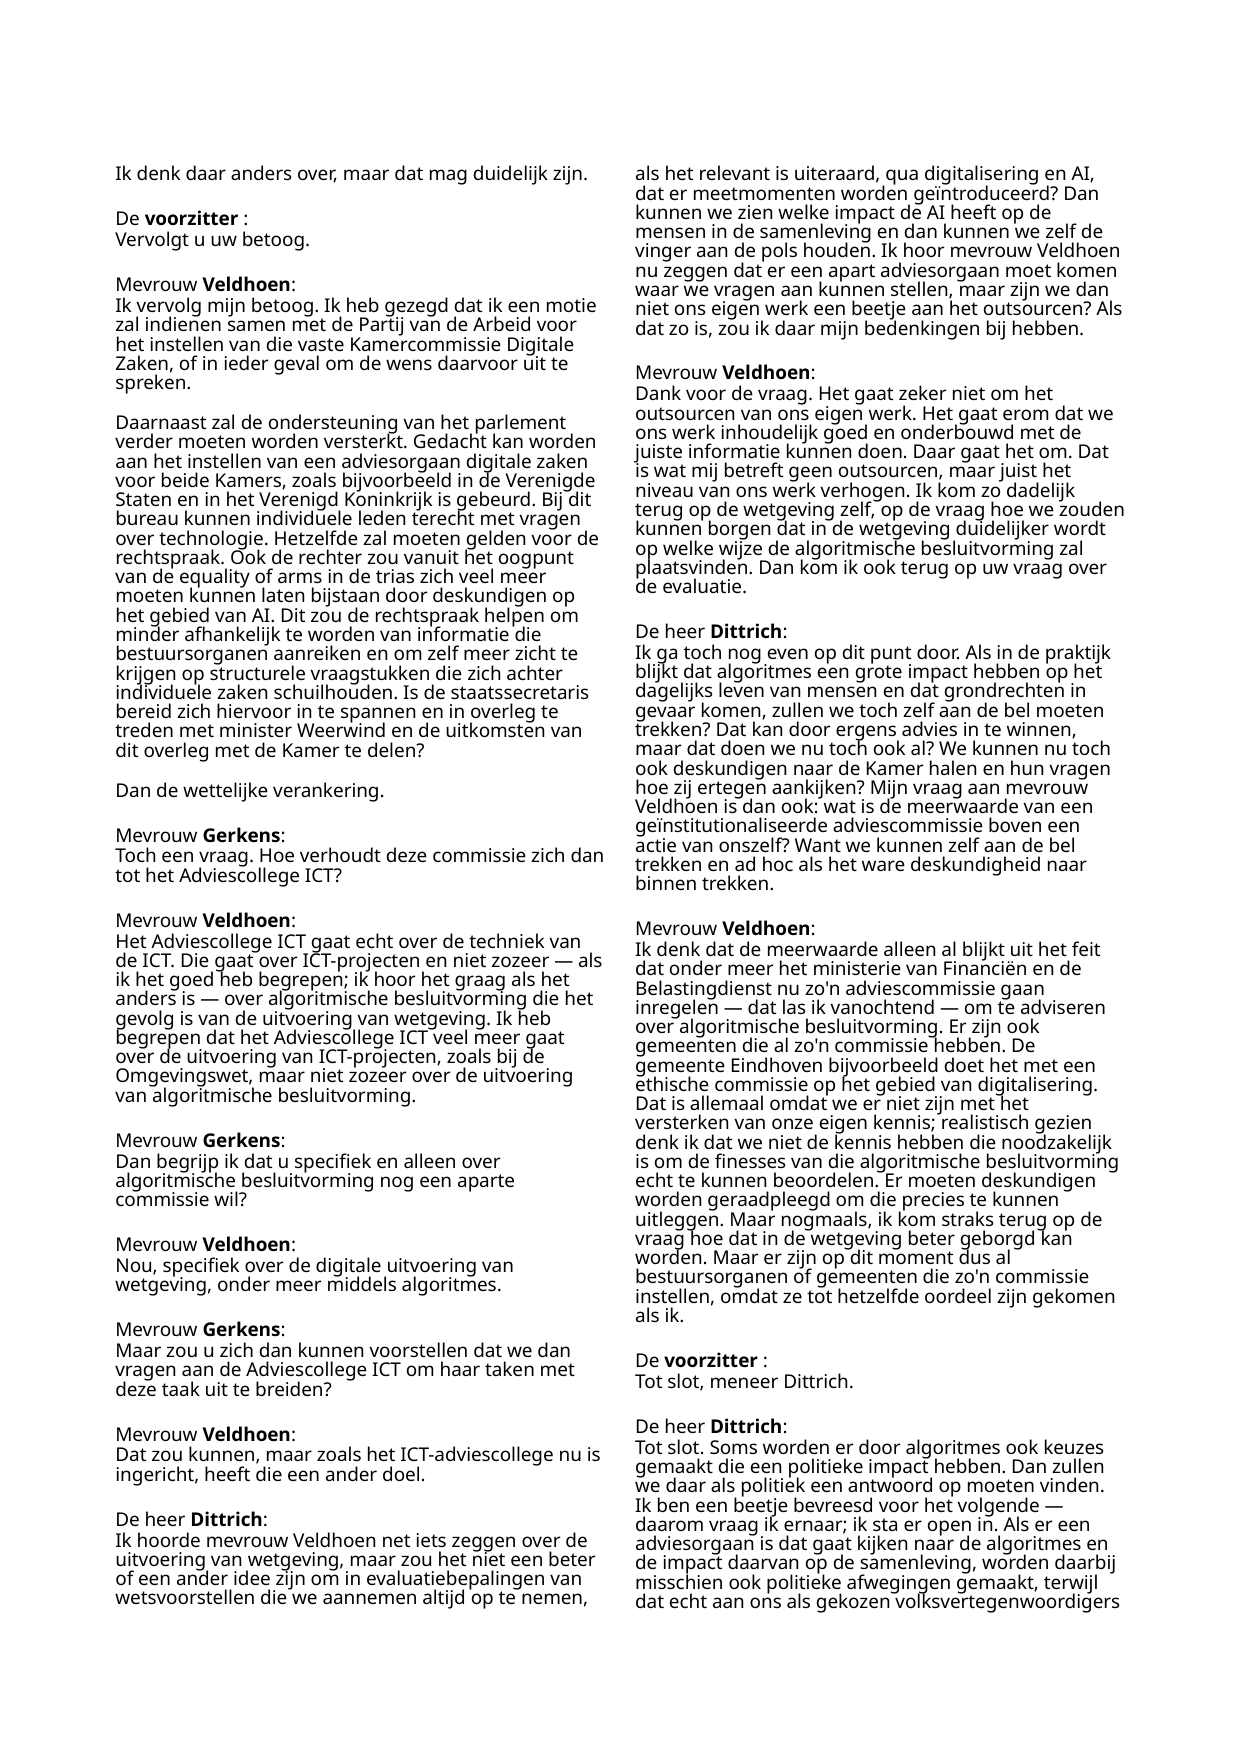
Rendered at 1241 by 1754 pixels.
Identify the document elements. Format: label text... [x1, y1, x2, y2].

text Mevrouw Gerkens: [115, 1127, 605, 1153]
text Daarnaast zal de ondersteuning van het parlement verder moeten worden versterkt. Gedacht kan worden aan het instellen van een adviesorgaan digitale zaken voor beide Kamers, zoals bijvoorbeeld in de Verenigde Staten en in het Verenigd Koninkrijk is gebeurd. Bij dit bureau kunnen individuele leden terecht met vragen over technologie. Hetzelfde zal moeten gelden voor de rechtspraak. Ook de rechter zou vanuit het oogpunt van de equality of arms in de trias zich veel meer moeten kunnen laten bijstaan door deskundigen op het gebied van AI. Dit zou de rechtspraak helpen om minder afhankelijk te worden van informatie die bestuursorganen aanreiken en om zelf meer zicht te krijgen op structurele vraagstukken die zich achter individuele zaken schuilhouden. Is de staatssecretaris bereid zich hiervoor in te spannen en in overleg te treden met minister Weerwind en de uitkomsten van dit overleg met de Kamer te delen? [115, 414, 605, 761]
text Mevrouw Veldhoen: [115, 1421, 605, 1446]
text Dat zou kunnen, maar zoals het ICT-adviescollege nu is ingericht, heeft die een ander doel. [115, 1446, 605, 1485]
text De heer Dittrich: [115, 1506, 605, 1532]
text Maar zou u zich dan kunnen voorstellen dat we dan vragen aan de Adviescollege ICT om haar taken met deze taak uit te breiden? [115, 1342, 605, 1400]
text Het Adviescollege ICT gaat echt over de techniek van de ICT. Die gaat over ICT-projecten en niet zozeer — als ik het goed heb begrepen; ik hoor het graag als het anders is — over algoritmische besluitvorming die het gevolg is van de uitvoering van wetgeving. Ik heb begrepen dat het Adviescollege ICT veel meer gaat over de uitvoering van ICT-projecten, zoals bij de Omgevingswet, maar niet zozeer over de uitvoering van algoritmische besluitvorming. [115, 933, 605, 1106]
text Dan de wettelijke verankering. [115, 782, 605, 801]
text Vervolgt u uw betoog. [115, 231, 605, 250]
text Mevrouw Veldhoen: [635, 359, 1125, 385]
text De heer Dittrich: [635, 1413, 1125, 1439]
text Mevrouw Gerkens: [115, 1316, 605, 1342]
text Nou, specifiek over de digitale uitvoering van wetgeving, onder meer middels algoritmes. [115, 1257, 605, 1296]
text Tot slot. Soms worden er door algoritmes ook keuzes gemaakt die een politieke impact hebben. Dan zullen we daar als politiek een antwoord op moeten vinden. Ik ben een beetje bevreesd voor het volgende — daarom vraag ik ernaar; ik sta er open in. Als er een adviesorgaan is dat gaat kijken naar de algoritmes en de impact daarvan op de samenleving, worden daarbij misschien ook politieke afwegingen gemaakt, terwijl dat echt aan ons als gekozen volksvertegenwoordigers [635, 1439, 1125, 1612]
text De voorzitter : [635, 1347, 1125, 1373]
text Ik denk daar anders over, maar dat mag duidelijk zijn. [115, 165, 605, 184]
text Mevrouw Veldhoen: [115, 907, 605, 933]
text Ik vervolg mijn betoog. Ik heb gezegd dat ik een motie zal indienen samen met de Partij van de Arbeid voor het instellen van die vaste Kamercommissie Digitale Zaken, of in ieder geval om de wens daarvoor uit te spreken. [115, 297, 605, 393]
text Mevrouw Gerkens: [115, 822, 605, 847]
text Mevrouw Veldhoen: [635, 915, 1125, 941]
text Mevrouw Veldhoen: [115, 1231, 605, 1257]
text Dank voor de vraag. Het gaat zeker niet om het outsourcen van ons eigen werk. Het gaat erom dat we ons werk inhoudelijk goed en onderbouwd met de juiste informatie kunnen doen. Daar gaat het om. Dat is wat mij betreft geen outsourcen, maar juist het niveau van ons werk verhogen. Ik kom zo dadelijk terug op de wetgeving zelf, op de vraag hoe we zouden kunnen borgen dat in de wetgeving duidelijker wordt op welke wijze de algoritmische besluitvorming zal plaatsvinden. Dan kom ik ook terug op uw vraag over de evaluatie. [635, 385, 1125, 597]
text Tot slot, meneer Dittrich. [635, 1373, 1125, 1392]
text Ik hoorde mevrouw Veldhoen net iets zeggen over de uitvoering van wetgeving, maar zou het niet een beter of een ander idee zijn om in evaluatiebepalingen van wetsvoorstellen die we aannemen altijd op te nemen, [115, 1532, 605, 1609]
text Toch een vraag. Hoe verhoudt deze commissie zich dan tot het Adviescollege ICT? [115, 847, 605, 886]
text Ik ga toch nog even op dit punt door. Als in de praktijk blijkt dat algoritmes een grote impact hebben op het dagelijks leven van mensen en dat grondrechten in gevaar komen, zullen we toch zelf aan de bel moeten trekken? Dat kan door ergens advies in te winnen, maar dat doen we nu toch ook al? We kunnen nu toch ook deskundigen naar de Kamer halen en hun vragen hoe zij ertegen aankijken? Mijn vraag aan mevrouw Veldhoen is dan ook: wat is de meerwaarde van een geïnstitutionaliseerde adviescommissie boven een actie van onszelf? Want we kunnen zelf aan de bel trekken en ad hoc als het ware deskundigheid naar binnen trekken. [635, 644, 1125, 894]
text Dan begrijp ik dat u specifiek en alleen over algoritmische besluitvorming nog een aparte commissie wil? [115, 1153, 605, 1210]
text Ik denk dat de meerwaarde alleen al blijkt uit het feit dat onder meer het ministerie van Financiën en de Belastingdienst nu zo'n adviescommissie gaan inregelen — dat las ik vanochtend — om te adviseren over algoritmische besluitvorming. Er zijn ook gemeenten die al zo'n commissie hebben. De gemeente Eindhoven bijvoorbeeld doet het met een ethische commissie op het gebied van digitalisering. Dat is allemaal omdat we er niet zijn met het versterken van onze eigen kennis; realistisch gezien denk ik dat we niet de kennis hebben die noodzakelijk is om de finesses van die algoritmische besluitvorming echt te kunnen beoordelen. Er moeten deskundigen worden geraadpleegd om die precies te kunnen uitleggen. Maar nogmaals, ik kom straks terug op de vraag hoe dat in de wetgeving beter geborgd kan worden. Maar er zijn op dit moment dus al bestuursorganen of gemeenten die zo'n commissie instellen, omdat ze tot hetzelfde oordeel zijn gekomen als ik. [635, 941, 1125, 1326]
text als het relevant is uiteraard, qua digitalisering en AI, dat er meetmomenten worden geïntroduceerd? Dan kunnen we zien welke impact de AI heeft op de mensen in de samenleving en dan kunnen we zelf de vinger aan de pols houden. Ik hoor mevrouw Veldhoen nu zeggen dat er een apart adviesorgaan moet komen waar we vragen aan kunnen stellen, maar zijn we dan niet ons eigen werk een beetje aan het outsourcen? Als dat zo is, zou ik daar mijn bedenkingen bij hebben. [635, 165, 1125, 339]
text Mevrouw Veldhoen: [115, 271, 605, 297]
text De heer Dittrich: [635, 618, 1125, 644]
text De voorzitter : [115, 205, 605, 231]
